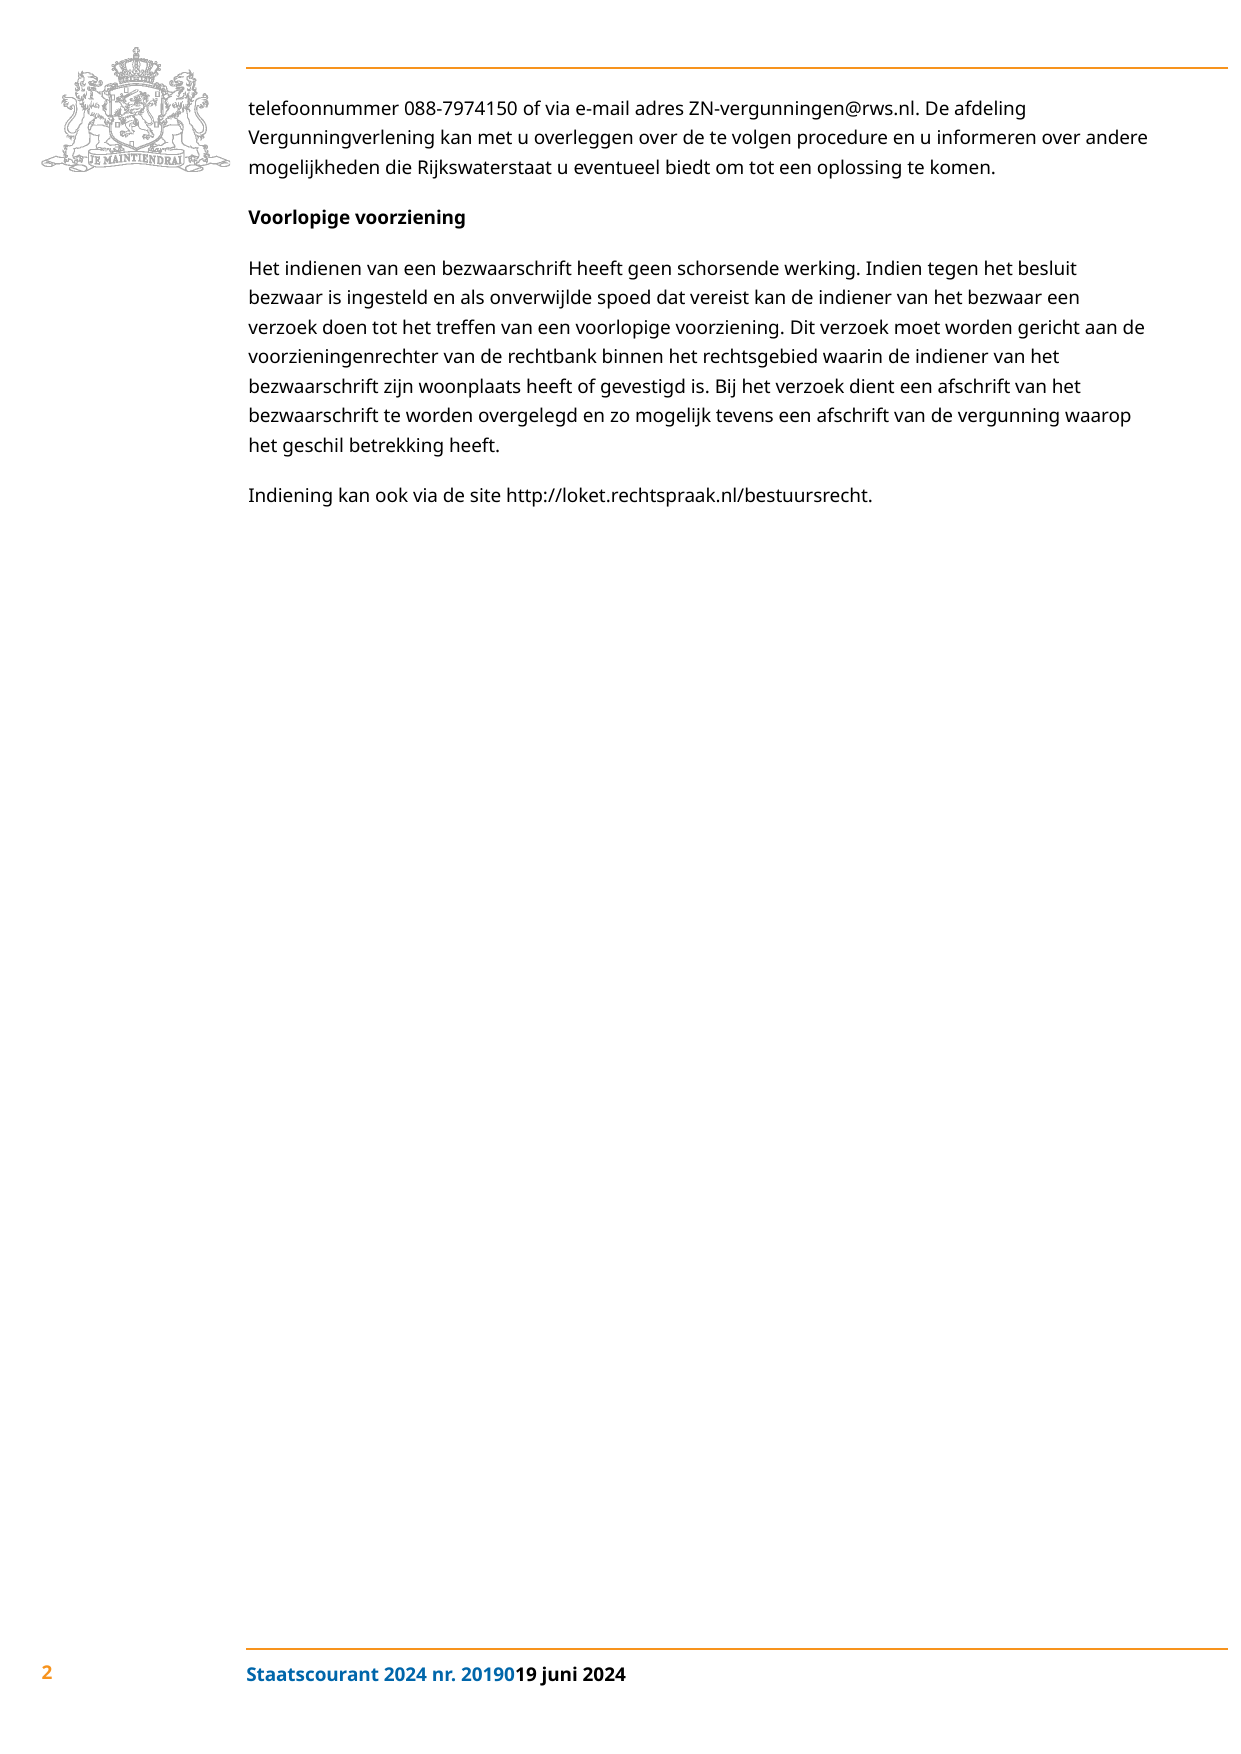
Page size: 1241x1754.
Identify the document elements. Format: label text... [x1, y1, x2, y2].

text telefoonnummer 088-7974150 of via e-mail adres ZN-vergunningen@rws.nl. De afdeling Vergunningverlening kan met u overleggen over de te volgen procedure en u informeren over andere mogelijkheden die Rijkswaterstaat u eventueel biedt om tot een oplossing te komen. [248, 95, 1152, 180]
picture [41, 47, 231, 172]
text Het indienen van een bezwaarschrift heeft geen schorsende werking. Indien tegen het besluit bezwaar is ingesteld en als onverwijlde spoed dat vereist kan de indiener van het bezwaar een verzoek doen tot het treffen van een voorlopige voorziening. Dit verzoek moet worden gericht aan de voorzieningenrechter van de rechtbank binnen het rechtsgebied waarin de indiener van het bezwaarschrift zijn woonplaats heeft of gevestigd is. Bij het verzoek dient een afschrift van het bezwaarschrift te worden overgelegd en zo mogelijk tevens een afschrift van de vergunning waarop het geschil betrekking heeft. [248, 255, 1152, 458]
text Voorlopige voorziening [248, 204, 1152, 230]
text Indiening kan ook via de site http://loket.rechtspraak.nl/bestuursrecht. [248, 483, 1152, 508]
